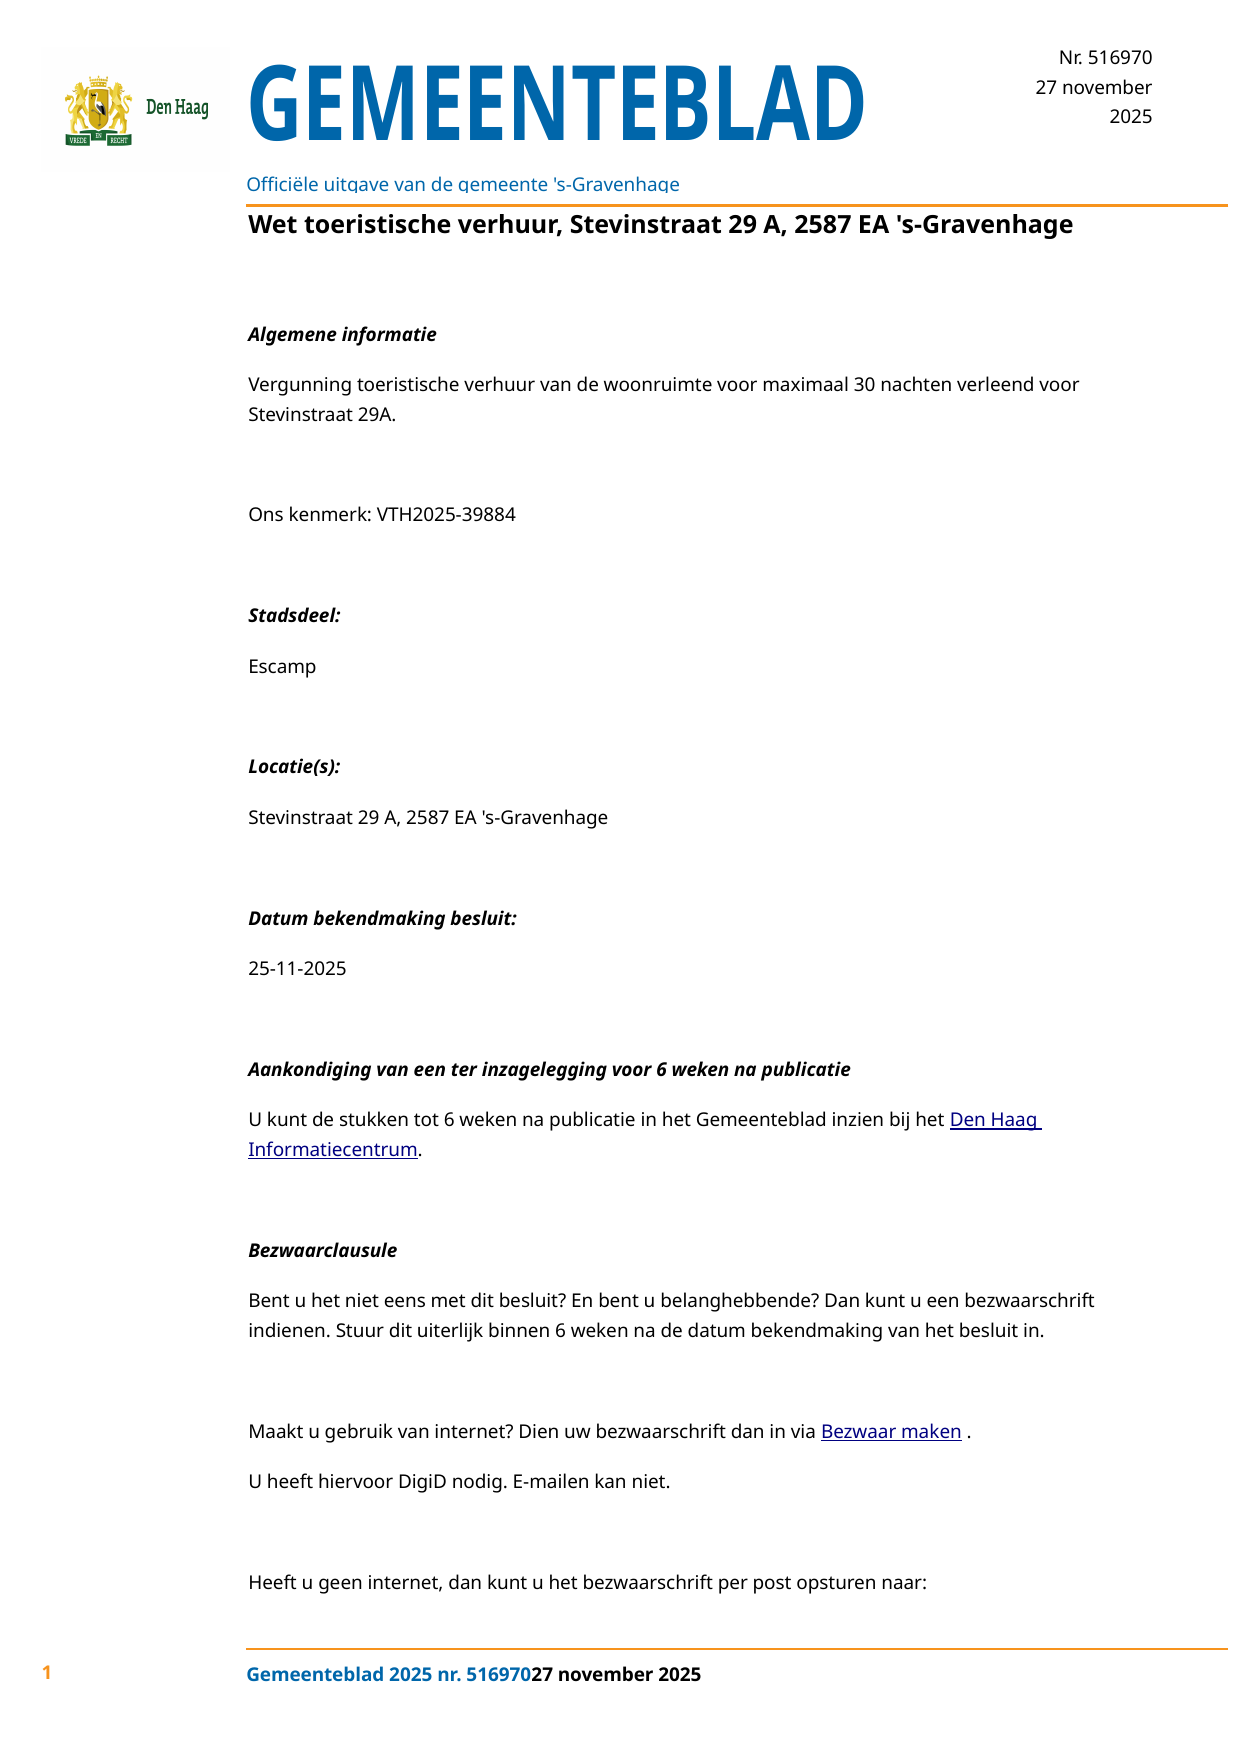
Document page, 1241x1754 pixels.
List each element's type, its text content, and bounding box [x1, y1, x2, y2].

text U kunt de stukken tot 6 weken na publicatie in het Gemeenteblad inzien bij het Den Haag Informatiecentrum. [248, 1107, 1152, 1162]
text U heeft hiervoor DigiD nodig. E-mailen kan niet. [248, 1468, 1152, 1494]
text Algemene informatie [248, 321, 1152, 346]
text Maakt u gebruik van internet? Dien uw bezwaarschrift dan in via Bezwaar maken . [248, 1418, 1152, 1443]
text Bent u het niet eens met dit besluit? En bent u belanghebbende? Dan kunt u een bezwaarschrift indienen. Stuur dit uiterlijk binnen 6 weken na de datum bekendmaking van het besluit in. [248, 1287, 1152, 1343]
picture [41, 47, 231, 172]
text Ons kenmerk: VTH2025-39884 [248, 502, 1152, 527]
text Stevinstraat 29 A, 2587 EA 's-Gravenhage [248, 804, 1152, 830]
text 25-11-2025 [248, 955, 1152, 981]
text Locatie(s): [248, 754, 1152, 779]
text Heeft u geen internet, dan kunt u het bezwaarschrift per post opsturen naar: [248, 1569, 1152, 1595]
text Stadsdeel: [248, 602, 1152, 628]
text Bezwaarclausule [248, 1237, 1152, 1263]
text Escamp [248, 653, 1152, 678]
text Aankondiging van een ter inzagelegging voor 6 weken na publicatie [248, 1056, 1152, 1082]
text Vergunning toeristische verhuur van de woonruimte voor maximaal 30 nachten verleend voor Stevinstraat 29A. [248, 371, 1152, 426]
text Datum bekendmaking besluit: [248, 905, 1152, 931]
text Wet toeristische verhuur, Stevinstraat 29 A, 2587 EA 's-Gravenhage [248, 207, 1152, 241]
